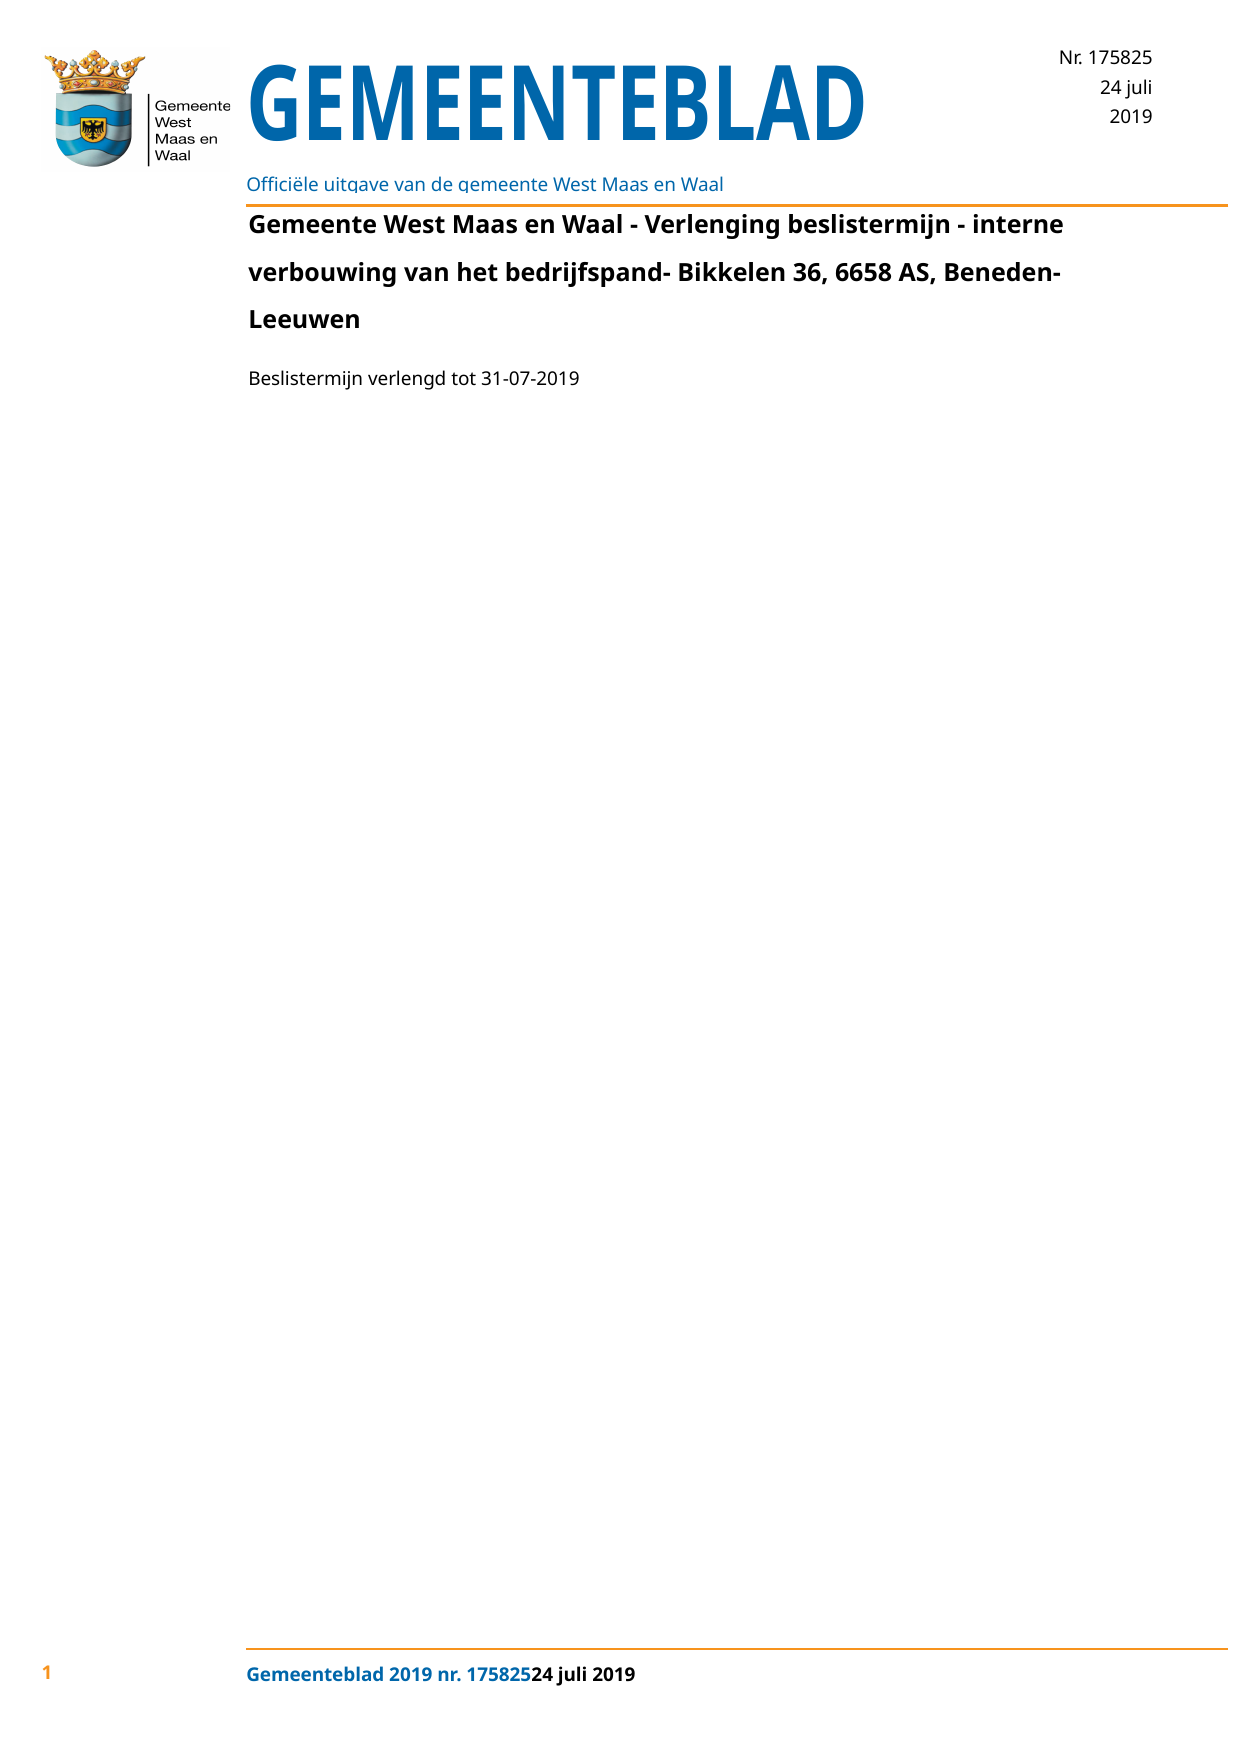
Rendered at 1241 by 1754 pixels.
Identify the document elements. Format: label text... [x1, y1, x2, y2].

text Gemeente West Maas en Waal - Verlenging beslistermijn - interne verbouwing van het bedrijfspand- Bikkelen 36, 6658 AS, Beneden-Leeuwen [248, 207, 1152, 336]
text Beslistermijn verlengd tot 31-07-2019 [248, 366, 1152, 391]
picture [41, 47, 231, 172]
